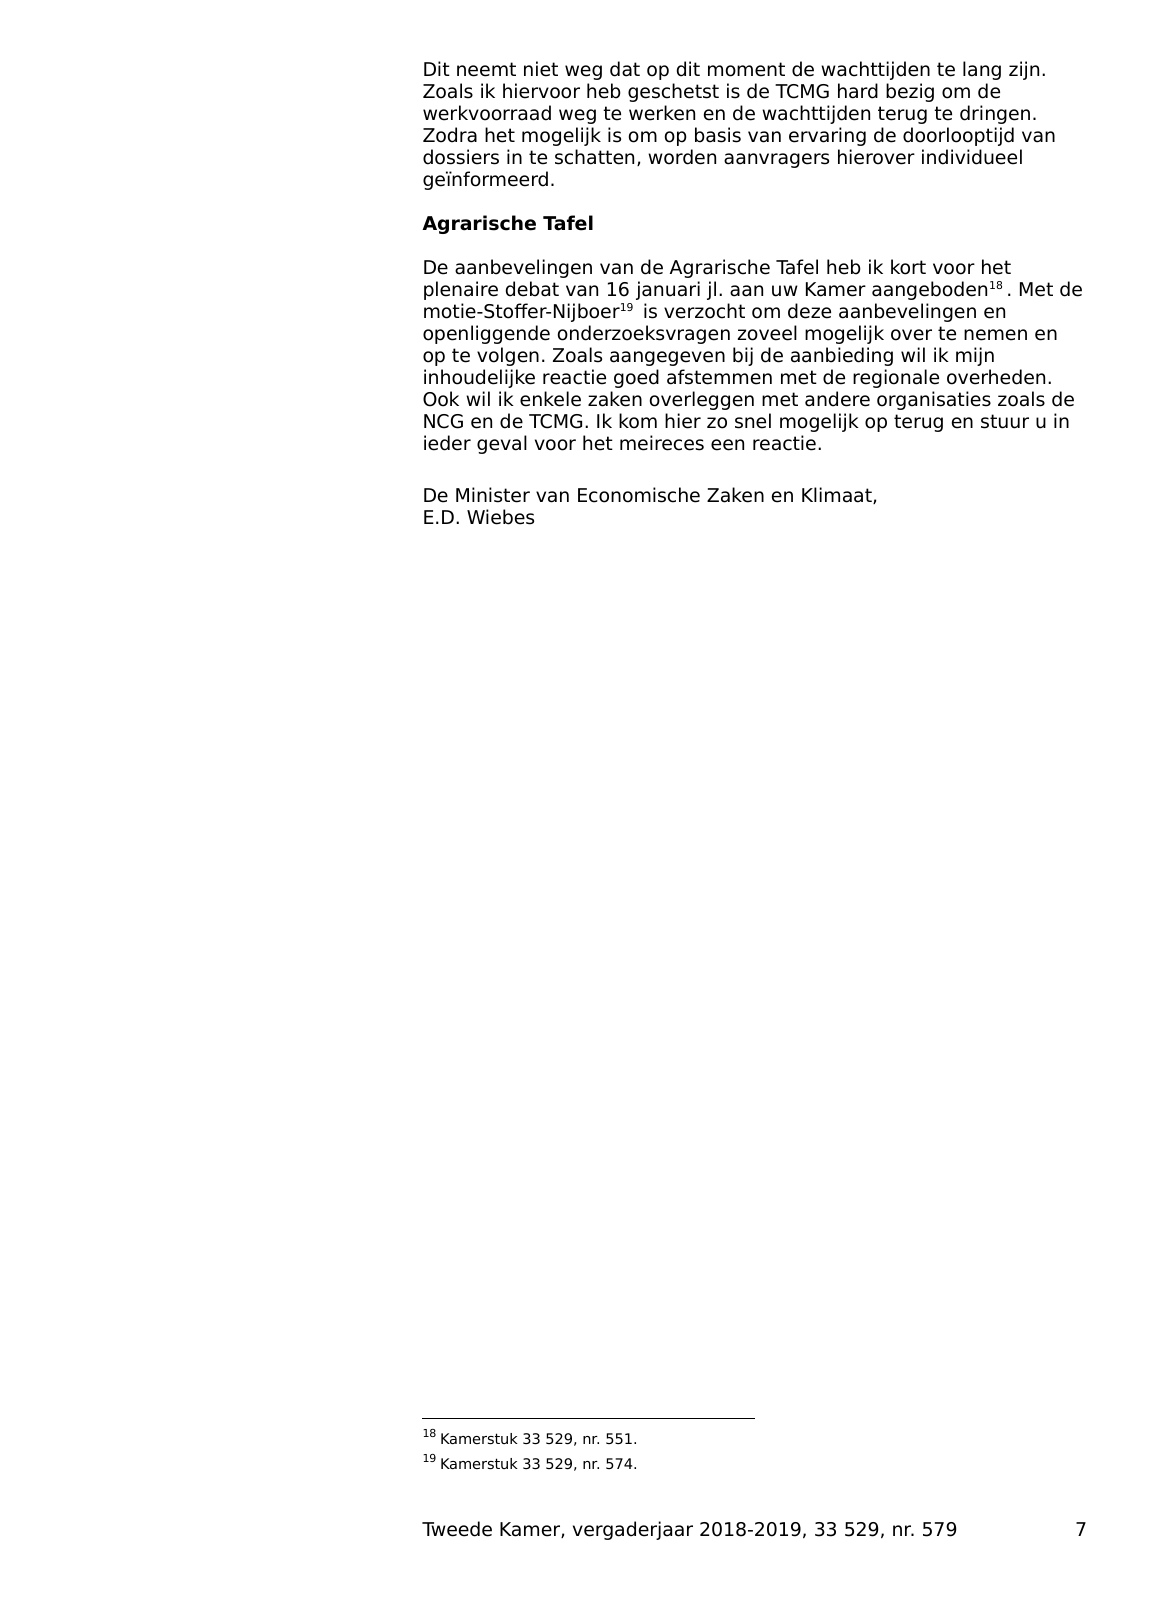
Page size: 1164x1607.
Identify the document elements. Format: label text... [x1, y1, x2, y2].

text Dit neemt niet weg dat op dit moment de wachttijden te lang zijn. Zoals ik hiervoor heb geschetst is de TCMG hard bezig om de werkvoorraad weg te werken en de wachttijden terug te dringen. Zodra het mogelijk is om op basis van ervaring de doorlooptijd van dossiers in te schatten, worden aanvragers hierover individueel geïnformeerd. [422, 59, 1087, 191]
text De Minister van Economische Zaken en Klimaat, E.D. Wiebes [422, 485, 1087, 529]
text Kamerstuk 33 529, nr. 574. [422, 1452, 1087, 1474]
text De aanbevelingen van de Agrarische Tafel heb ik kort voor het plenaire debat van 16 januari jl. aan uw Kamer aangeboden. Met de motie-Stoffer-Nijboer is verzocht om deze aanbevelingen en openliggende onderzoeksvragen zoveel mogelijk over te nemen en op te volgen. Zoals aangegeven bij de aanbieding wil ik mijn inhoudelijke reactie goed afstemmen met de regionale overheden. Ook wil ik enkele zaken overleggen met andere organisaties zoals de NCG en de TCMG. Ik kom hier zo snel mogelijk op terug en stuur u in ieder geval voor het meireces een reactie. [422, 257, 1087, 455]
subtitle Agrarische Tafel [422, 213, 1087, 235]
text Kamerstuk 33 529, nr. 551. [422, 1427, 1087, 1449]
